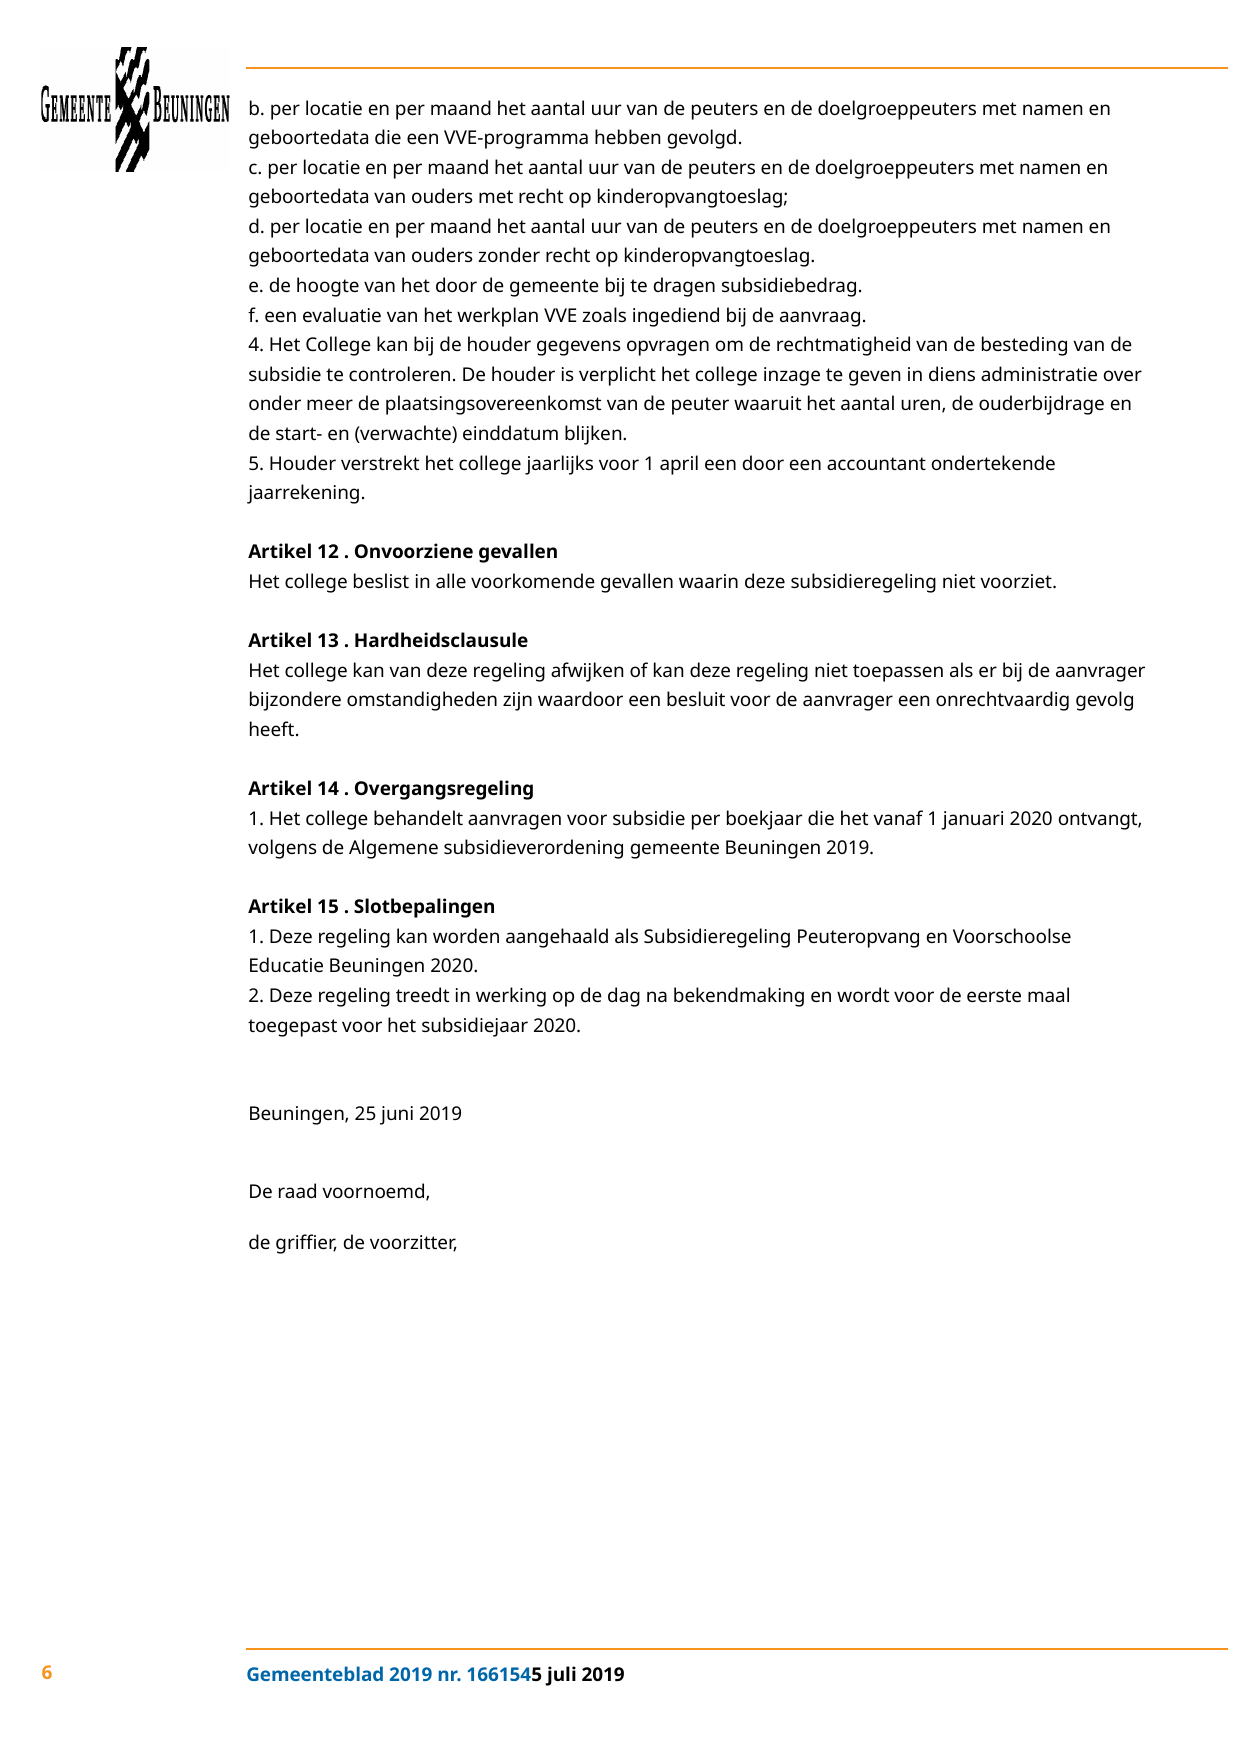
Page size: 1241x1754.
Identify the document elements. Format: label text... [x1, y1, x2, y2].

text c. per locatie en per maand het aantal uur van de peuters en de doelgroeppeuters met namen en geboortedata van ouders met recht op kinderopvangtoeslag; [248, 154, 1152, 209]
text 5. Houder verstrekt het college jaarlijks voor 1 april een door een accountant ondertekende jaarrekening. [248, 450, 1152, 505]
text Artikel 12 . Onvoorziene gevallen [248, 538, 1152, 564]
text e. de hoogte van het door de gemeente bij te dragen subsidiebedrag. [248, 272, 1152, 298]
text Het college kan van deze regeling afwijken of kan deze regeling niet toepassen als er bij de aanvrager bijzondere omstandigheden zijn waardoor een besluit voor de aanvrager een onrechtvaardig gevolg heeft. [248, 657, 1152, 742]
text d. per locatie en per maand het aantal uur van de peuters en de doelgroeppeuters met namen en geboortedata van ouders zonder recht op kinderopvangtoeslag. [248, 213, 1152, 268]
text Beuningen, 25 juni 2019 [248, 1101, 1152, 1126]
text Artikel 15 . Slotbepalingen [248, 893, 1152, 919]
text 2. Deze regeling treedt in werking op de dag na bekendmaking en wordt voor de eerste maal toegepast voor het subsidiejaar 2020. [248, 982, 1152, 1038]
text De raad voornoemd, [248, 1178, 1152, 1203]
text b. per locatie en per maand het aantal uur van de peuters en de doelgroeppeuters met namen en geboortedata die een VVE-programma hebben gevolgd. [248, 95, 1152, 150]
text Artikel 14 . Overgangsregeling [248, 775, 1152, 801]
text 1. Het college behandelt aanvragen voor subsidie per boekjaar die het vanaf 1 januari 2020 ontvangt, volgens de Algemene subsidieverordening gemeente Beuningen 2019. [248, 805, 1152, 860]
text de griffier, de voorzitter, [248, 1229, 1152, 1255]
text f. een evaluatie van het werkplan VVE zoals ingediend bij de aanvraag. [248, 302, 1152, 328]
picture [41, 47, 231, 172]
text Het college beslist in alle voorkomende gevallen waarin deze subsidieregeling niet voorziet. [248, 568, 1152, 594]
text Artikel 13 . Hardheidsclausule [248, 627, 1152, 653]
text 1. Deze regeling kan worden aangehaald als Subsidieregeling Peuteropvang en Voorschoolse Educatie Beuningen 2020. [248, 923, 1152, 978]
text 4. Het College kan bij de houder gegevens opvragen om de rechtmatigheid van de besteding van de subsidie te controleren. De houder is verplicht het college inzage te geven in diens administratie over onder meer de plaatsingsovereenkomst van de peuter waaruit het aantal uren, de ouderbijdrage en de start- en (verwachte) einddatum blijken. [248, 331, 1152, 446]
